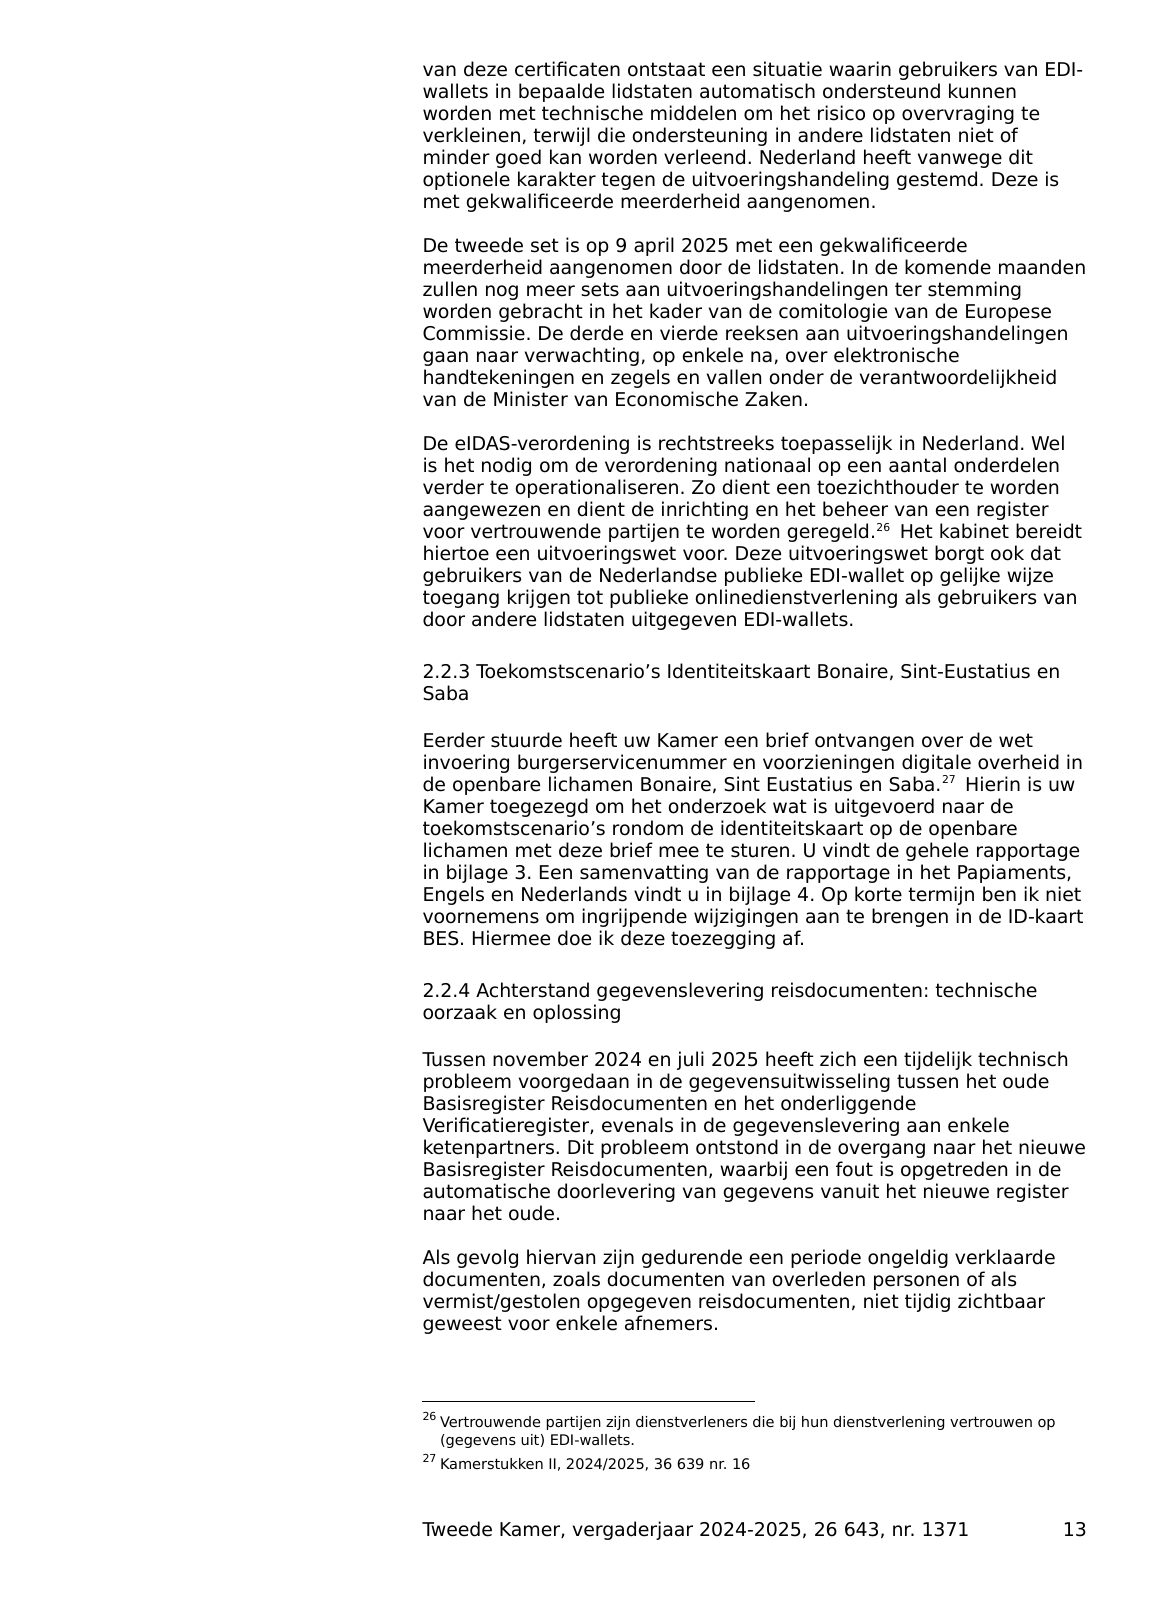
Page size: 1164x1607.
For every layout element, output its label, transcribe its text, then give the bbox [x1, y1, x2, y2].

text De tweede set is op 9 april 2025 met een gekwalificeerde meerderheid aangenomen door de lidstaten. In de komende maanden zullen nog meer sets aan uitvoeringshandelingen ter stemming worden gebracht in het kader van de comitologie van de Europese Commissie. De derde en vierde reeksen aan uitvoeringshandelingen gaan naar verwachting, op enkele na, over elektronische handtekeningen en zegels en vallen onder de verantwoordelijkheid van de Minister van Economische Zaken. [422, 235, 1087, 411]
text Kamerstukken II, 2024/2025, 36 639 nr. 16 [422, 1452, 1087, 1474]
text Eerder stuurde heeft uw Kamer een brief ontvangen over de wet invoering burgerservicenummer en voorzieningen digitale overheid in de openbare lichamen Bonaire, Sint Eustatius en Saba. Hierin is uw Kamer toegezegd om het onderzoek wat is uitgevoerd naar de toekomstscenario’s rondom de identiteitskaart op de openbare lichamen met deze brief mee te sturen. U vindt de gehele rapportage in bijlage 3. Een samenvatting van de rapportage in het Papiaments, Engels en Nederlands vindt u in bijlage 4. Op korte termijn ben ik niet voornemens om ingrijpende wijzigingen aan te brengen in de ID-kaart BES. Hiermee doe ik deze toezegging af. [422, 730, 1087, 950]
subtitle 2.2.3 Toekomstscenario’s Identiteitskaart Bonaire, Sint-Eustatius en Saba [422, 661, 1087, 705]
text van deze certificaten ontstaat een situatie waarin gebruikers van EDI-wallets in bepaalde lidstaten automatisch ondersteund kunnen worden met technische middelen om het risico op overvraging te verkleinen, terwijl die ondersteuning in andere lidstaten niet of minder goed kan worden verleend. Nederland heeft vanwege dit optionele karakter tegen de uitvoeringshandeling gestemd. Deze is met gekwalificeerde meerderheid aangenomen. [422, 59, 1087, 213]
text Tussen november 2024 en juli 2025 heeft zich een tijdelijk technisch probleem voorgedaan in de gegevensuitwisseling tussen het oude Basisregister Reisdocumenten en het onderliggende Verificatieregister, evenals in de gegevenslevering aan enkele ketenpartners. Dit probleem ontstond in de overgang naar het nieuwe Basisregister Reisdocumenten, waarbij een fout is opgetreden in de automatische doorlevering van gegevens vanuit het nieuwe register naar het oude. [422, 1049, 1087, 1224]
text Vertrouwende partijen zijn dienstverleners die bij hun dienstverlening vertrouwen op (gegevens uit) EDI-wallets. [422, 1410, 1087, 1449]
text Als gevolg hiervan zijn gedurende een periode ongeldig verklaarde documenten, zoals documenten van overleden personen of als vermist/gestolen opgegeven reisdocumenten, niet tijdig zichtbaar geweest voor enkele afnemers. [422, 1247, 1087, 1334]
text De eIDAS-verordening is rechtstreeks toepasselijk in Nederland. Wel is het nodig om de verordening nationaal op een aantal onderdelen verder te operationaliseren. Zo dient een toezichthouder te worden aangewezen en dient de inrichting en het beheer van een register voor vertrouwende partijen te worden geregeld. Het kabinet bereidt hiertoe een uitvoeringswet voor. Deze uitvoeringswet borgt ook dat gebruikers van de Nederlandse publieke EDI-wallet op gelijke wijze toegang krijgen tot publieke onlinedienstverlening als gebruikers van door andere lidstaten uitgegeven EDI-wallets. [422, 433, 1087, 631]
subtitle 2.2.4 Achterstand gegevenslevering reisdocumenten: technische oorzaak en oplossing [422, 980, 1087, 1024]
